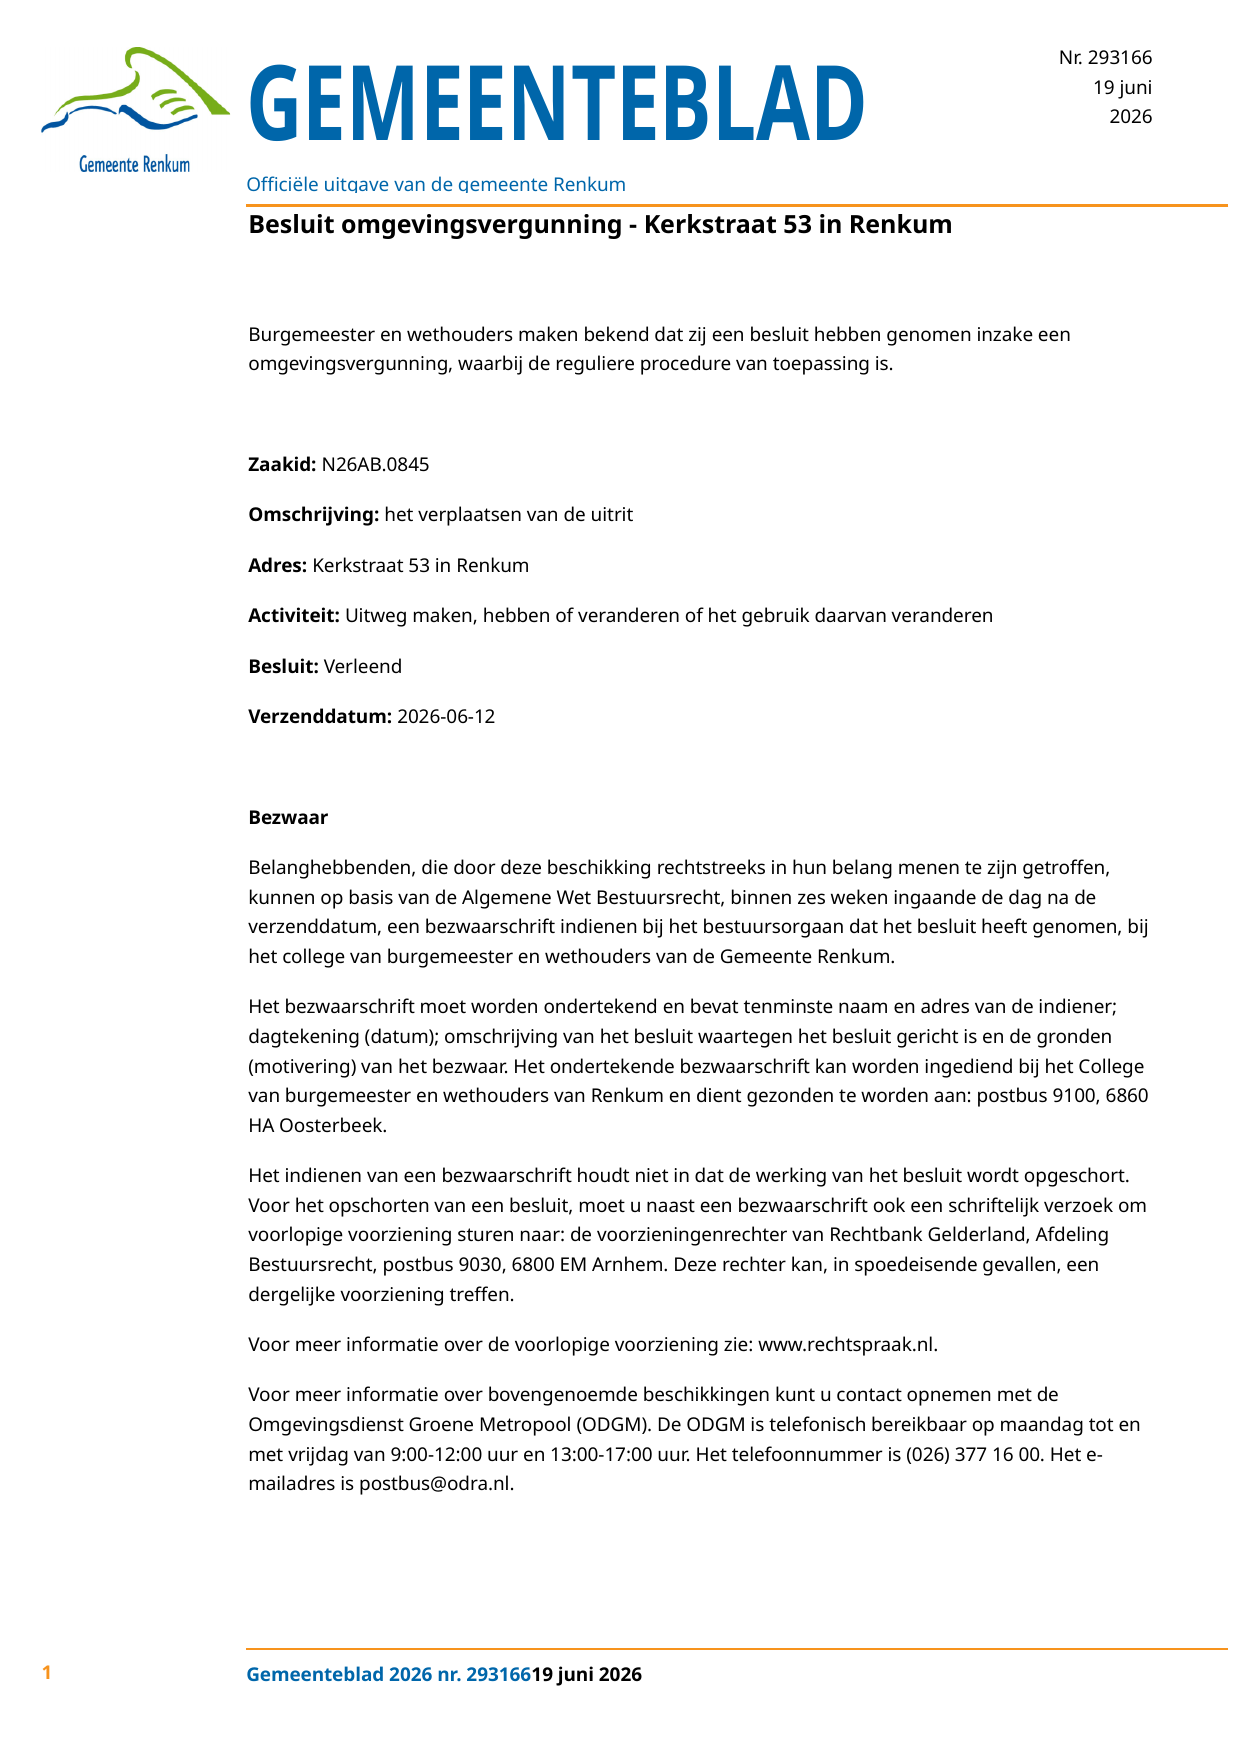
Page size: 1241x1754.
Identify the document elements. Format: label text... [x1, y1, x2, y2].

text Besluit omgevingsvergunning - Kerkstraat 53 in Renkum [248, 207, 1152, 241]
text Activiteit: Uitweg maken, hebben of veranderen of het gebruik daarvan veranderen [248, 602, 1152, 628]
text Burgemeester en wethouders maken bekend dat zij een besluit hebben genomen inzake een omgevingsvergunning, waarbij de reguliere procedure van toepassing is. [248, 321, 1152, 376]
text Omschrijving: het verplaatsen van de uitrit [248, 502, 1152, 527]
text Belanghebbenden, die door deze beschikking rechtstreeks in hun belang menen te zijn getroffen, kunnen op basis van de Algemene Wet Bestuursrecht, binnen zes weken ingaande de dag na de verzenddatum, een bezwaarschrift indienen bij het bestuursorgaan dat het besluit heeft genomen, bij het college van burgemeester en wethouders van de Gemeente Renkum. [248, 854, 1152, 969]
text Het indienen van een bezwaarschrift houdt niet in dat de werking van het besluit wordt opgeschort. Voor het opschorten van een besluit, moet u naast een bezwaarschrift ook een schriftelijk verzoek om voorlopige voorziening sturen naar: de voorzieningenrechter van Rechtbank Gelderland, Afdeling Bestuursrecht, postbus 9030, 6800 EM Arnhem. Deze rechter kan, in spoedeisende gevallen, een dergelijke voorziening treffen. [248, 1162, 1152, 1306]
text Besluit: Verleend [248, 653, 1152, 678]
text Bezwaar [248, 804, 1152, 830]
text Adres: Kerkstraat 53 in Renkum [248, 552, 1152, 578]
picture [41, 47, 231, 172]
text Zaakid: N26AB.0845 [248, 451, 1152, 477]
text Voor meer informatie over de voorlopige voorziening zie: www.rechtspraak.nl. [248, 1331, 1152, 1357]
text Voor meer informatie over bovengenoemde beschikkingen kunt u contact opnemen met de Omgevingsdienst Groene Metropool (ODGM). De ODGM is telefonisch bereikbaar op maandag tot en met vrijdag van 9:00-12:00 uur en 13:00-17:00 uur. Het telefoonnummer is (026) 377 16 00. Het e-mailadres is postbus@odra.nl. [248, 1382, 1152, 1496]
text Het bezwaarschrift moet worden ondertekend en bevat tenminste naam en adres van de indiener; dagtekening (datum); omschrijving van het besluit waartegen het besluit gericht is en de gronden (motivering) van het bezwaar. Het ondertekende bezwaarschrift kan worden ingediend bij het College van burgemeester en wethouders van Renkum en dient gezonden te worden aan: postbus 9100, 6860 HA Oosterbeek. [248, 994, 1152, 1138]
text Verzenddatum: 2026-06-12 [248, 703, 1152, 729]
